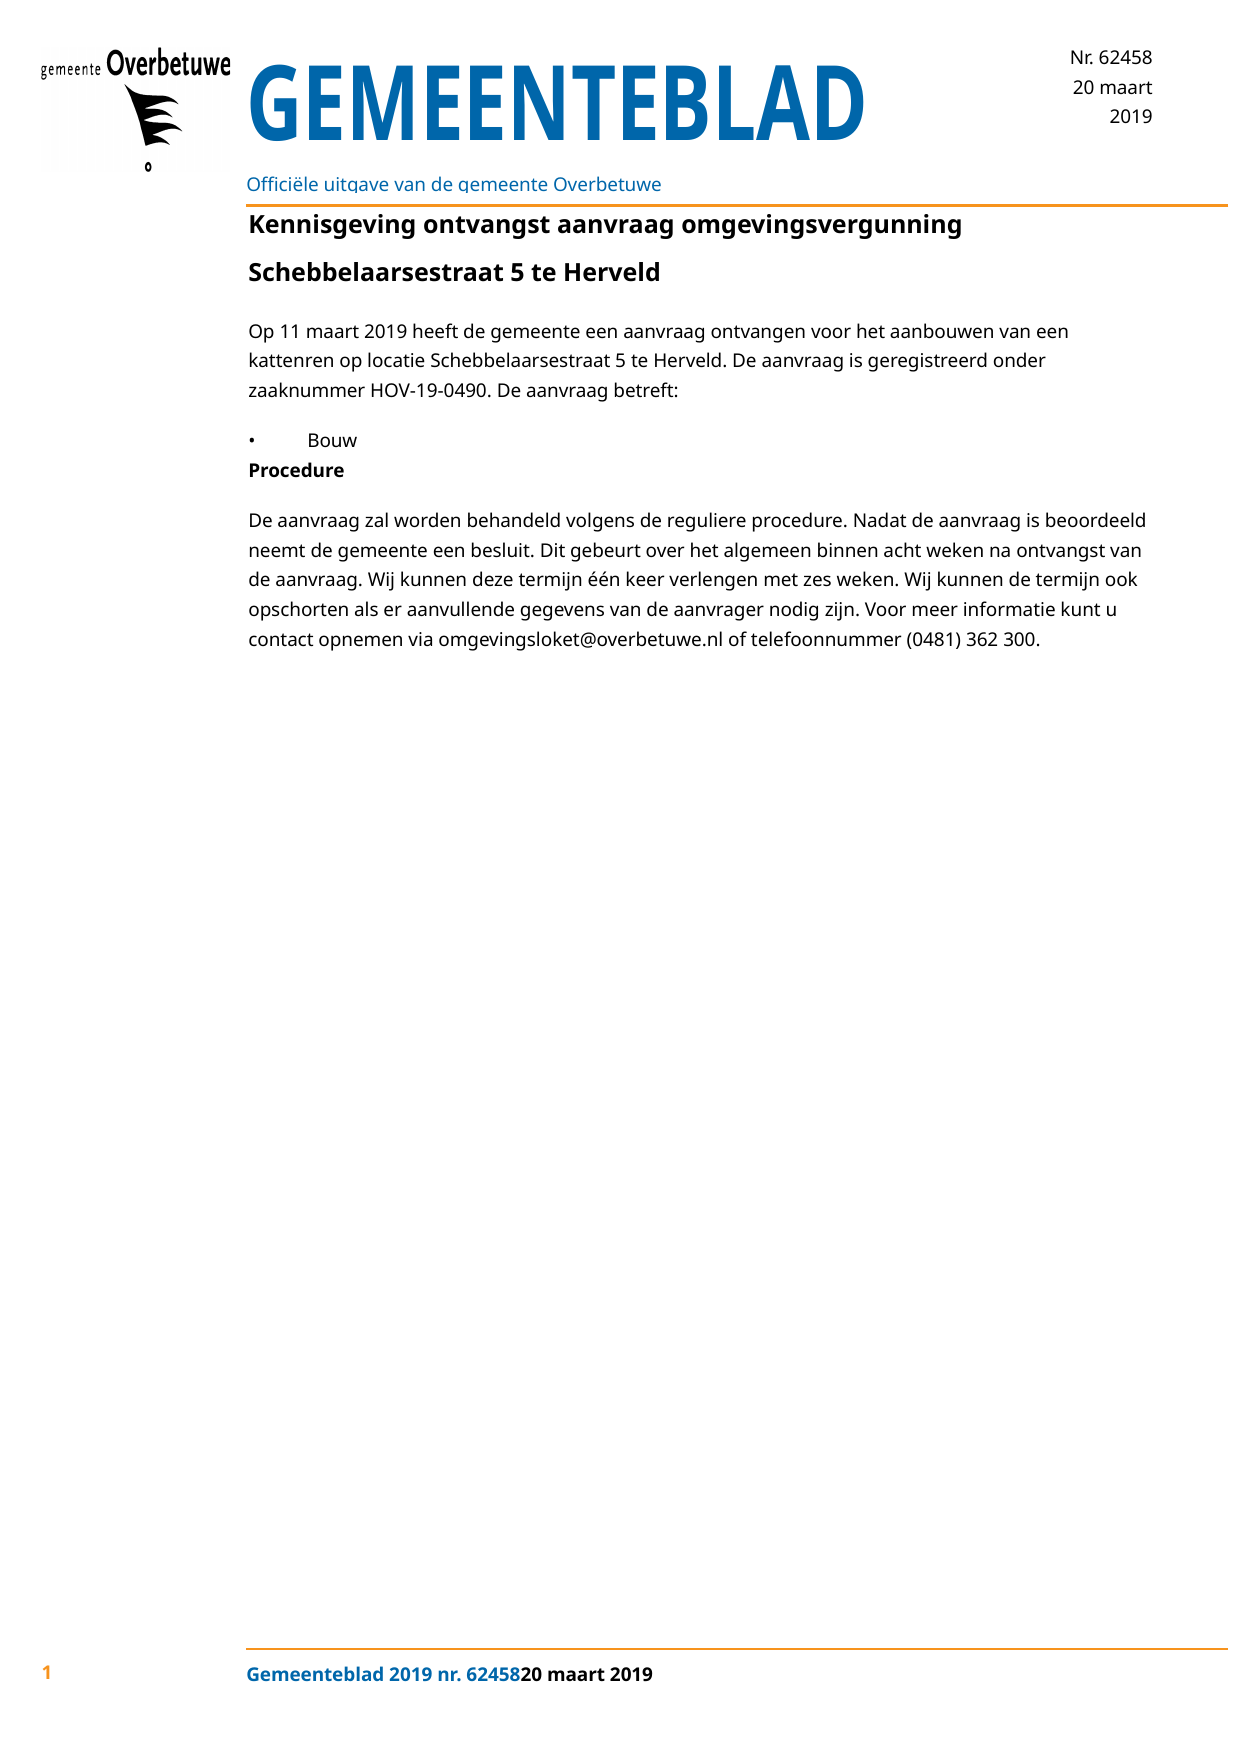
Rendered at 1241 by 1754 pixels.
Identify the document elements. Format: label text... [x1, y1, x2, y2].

text Kennisgeving ontvangst aanvraag omgevingsvergunning Schebbelaarsestraat 5 te Herveld [248, 207, 1152, 288]
text Op 11 maart 2019 heeft de gemeente een aanvraag ontvangen voor het aanbouwen van een kattenren op locatie Schebbelaarsestraat 5 te Herveld. De aanvraag is geregistreerd onder zaaknummer HOV-19-0490. De aanvraag betreft: [248, 318, 1152, 403]
list Bouw [248, 427, 1152, 453]
text Procedure [248, 457, 1152, 483]
text De aanvraag zal worden behandeld volgens de reguliere procedure. Nadat de aanvraag is beoordeeld neemt de gemeente een besluit. Dit gebeurt over het algemeen binnen acht weken na ontvangst van de aanvraag. Wij kunnen deze termijn één keer verlengen met zes weken. Wij kunnen de termijn ook opschorten als er aanvullende gegevens van de aanvrager nodig zijn. Voor meer informatie kunt u contact opnemen via omgevingsloket@overbetuwe.nl of telefoonnummer (0481) 362 300. [248, 507, 1152, 652]
picture [41, 47, 231, 172]
